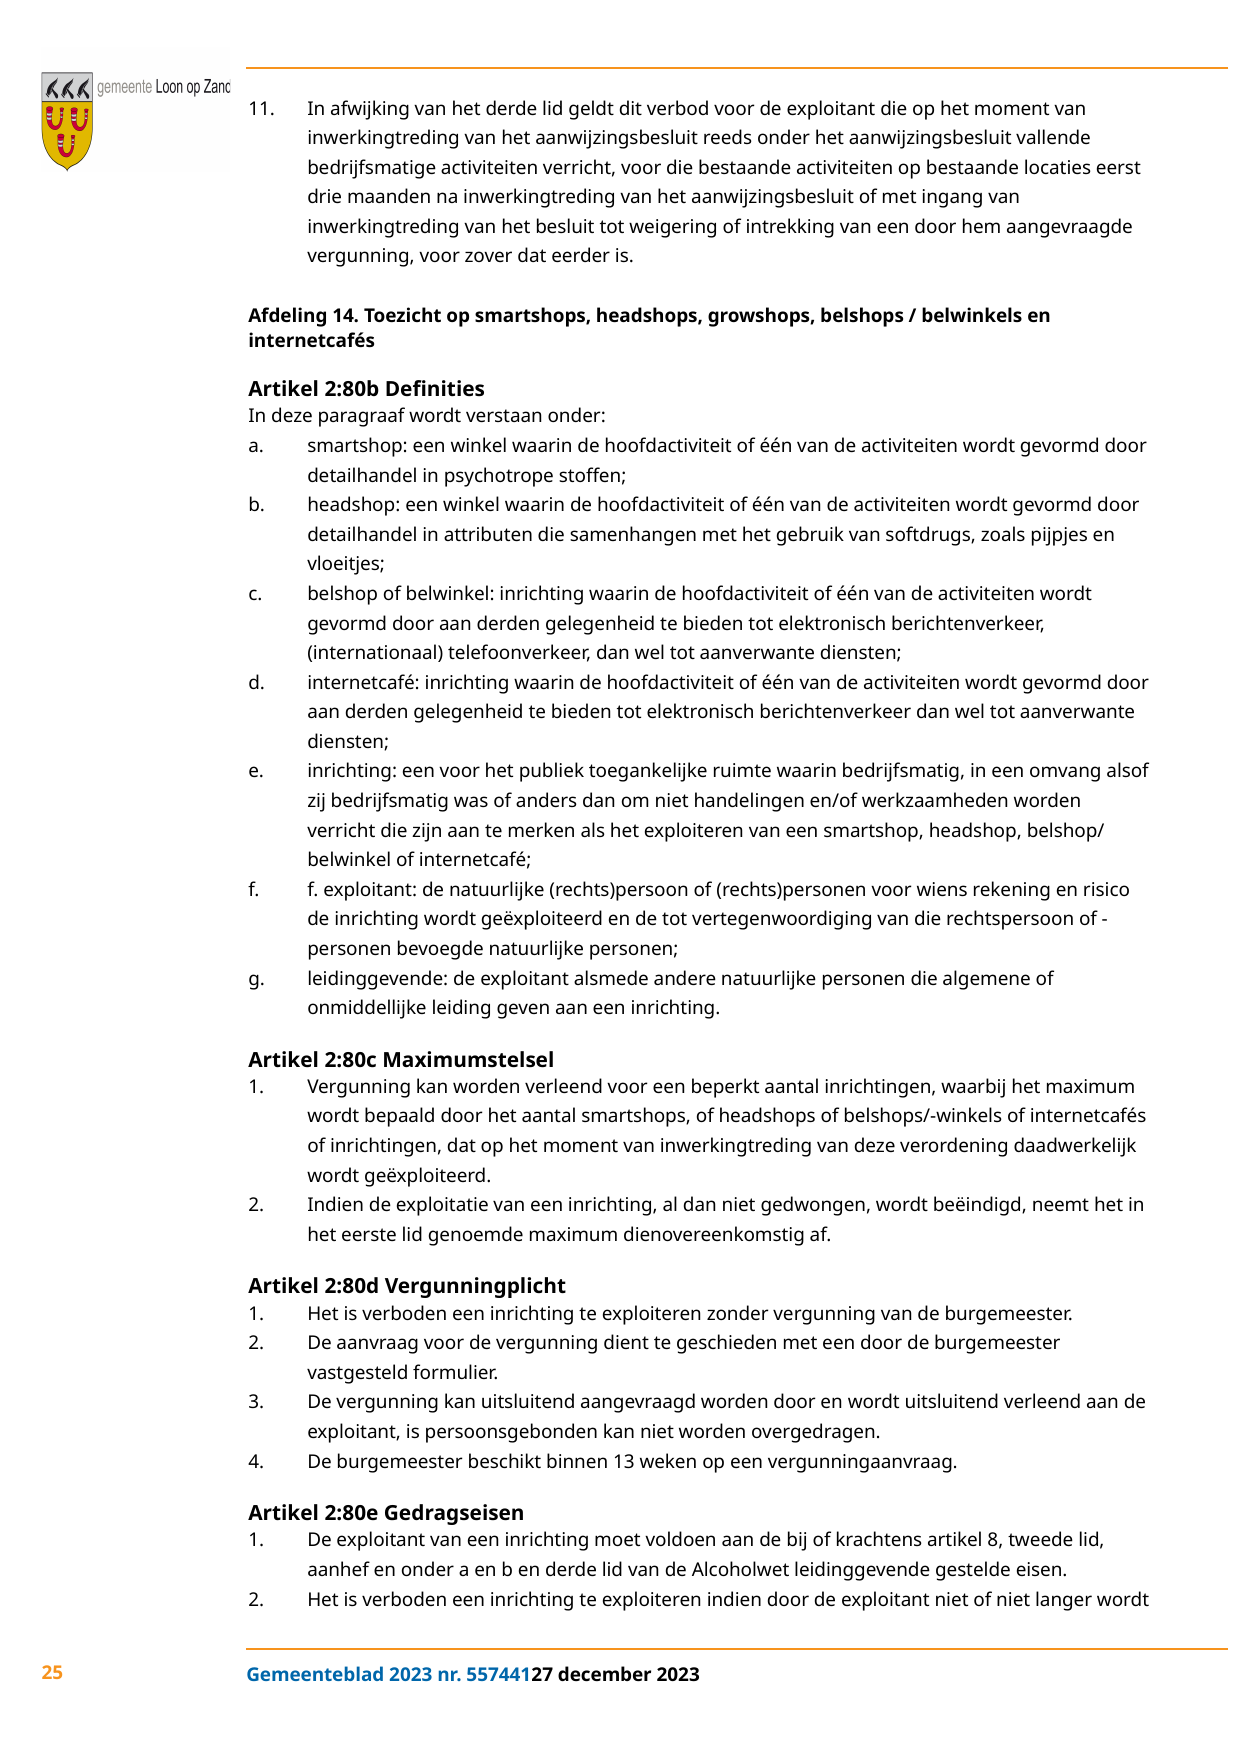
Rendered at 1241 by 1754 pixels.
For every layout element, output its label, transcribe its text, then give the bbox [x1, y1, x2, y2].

list Vergunning kan worden verleend voor een beperkt aantal inrichtingen, waarbij het maximum wordt bepaald door het aantal smartshops, of headshops of belshops/-winkels of internetcafés of inrichtingen, dat op het moment van inwerkingtreding van deze verordening daadwerkelijk wordt geëxploiteerd. [248, 1073, 1152, 1188]
text Artikel 2:80d Vergunningplicht [248, 1271, 1152, 1300]
list Indien de exploitatie van een inrichting, al dan niet gedwongen, wordt beëindigd, neemt het in het eerste lid genoemde maximum dienovereenkomstig af. [248, 1191, 1152, 1247]
list De vergunning kan uitsluitend aangevraagd worden door en wordt uitsluitend verleend aan de exploitant, is persoonsgebonden kan niet worden overgedragen. [248, 1389, 1152, 1444]
list Het is verboden een inrichting te exploiteren zonder vergunning van de burgemeester. [248, 1300, 1152, 1326]
text Artikel 2:80b Definities [248, 374, 1152, 403]
list Het is verboden een inrichting te exploiteren indien door de exploitant niet of niet langer wordt [248, 1586, 1152, 1612]
list In afwijking van het derde lid geldt dit verbod voor de exploitant die op het moment van inwerkingtreding van het aanwijzingsbesluit reeds onder het aanwijzingsbesluit vallende bedrijfsmatige activiteiten verricht, voor die bestaande activiteiten op bestaande locaties eerst drie maanden na inwerkingtreding van het aanwijzingsbesluit of met ingang van inwerkingtreding van het besluit tot weigering of intrekking van een door hem aangevraagde vergunning, voor zover dat eerder is. [248, 95, 1152, 268]
text Artikel 2:80c Maximumstelsel [248, 1045, 1152, 1073]
list De burgemeester beschikt binnen 13 weken op een vergunningaanvraag. [248, 1448, 1152, 1473]
text Afdeling 14. Toezicht op smartshops, headshops, growshops, belshops / belwinkels en internetcafés [248, 302, 1152, 353]
list internetcafé: inrichting waarin de hoofdactiviteit of één van de activiteiten wordt gevormd door aan derden gelegenheid te bieden tot elektronisch berichtenverkeer dan wel tot aanverwante diensten; [248, 669, 1152, 754]
list f. exploitant: de natuurlijke (rechts)persoon of (rechts)personen voor wiens rekening en risico de inrichting wordt geëxploiteerd en de tot vertegenwoordiging van die rechtspersoon of -personen bevoegde natuurlijke personen; [248, 876, 1152, 961]
text In deze paragraaf wordt verstaan onder: [248, 403, 1152, 428]
list leidinggevende: de exploitant alsmede andere natuurlijke personen die algemene of onmiddellijke leiding geven aan een inrichting. [248, 965, 1152, 1020]
list headshop: een winkel waarin de hoofdactiviteit of één van de activiteiten wordt gevormd door detailhandel in attributen die samenhangen met het gebruik van softdrugs, zoals pijpjes en vloeitjes; [248, 491, 1152, 576]
list belshop of belwinkel: inrichting waarin de hoofdactiviteit of één van de activiteiten wordt gevormd door aan derden gelegenheid te bieden tot elektronisch berichtenverkeer, (internationaal) telefoonverkeer, dan wel tot aanverwante diensten; [248, 580, 1152, 665]
list inrichting: een voor het publiek toegankelijke ruimte waarin bedrijfsmatig, in een omvang alsof zij bedrijfsmatig was of anders dan om niet handelingen en/of werkzaamheden worden verricht die zijn aan te merken als het exploiteren van een smartshop, headshop, belshop/ belwinkel of internetcafé; [248, 758, 1152, 872]
text Artikel 2:80e Gedragseisen [248, 1498, 1152, 1527]
picture [41, 47, 231, 172]
list De aanvraag voor de vergunning dient te geschieden met een door de burgemeester vastgesteld formulier. [248, 1329, 1152, 1385]
list smartshop: een winkel waarin de hoofdactiviteit of één van de activiteiten wordt gevormd door detailhandel in psychotrope stoffen; [248, 432, 1152, 487]
list De exploitant van een inrichting moet voldoen aan de bij of krachtens artikel 8, tweede lid, aanhef en onder a en b en derde lid van de Alcoholwet leidinggevende gestelde eisen. [248, 1527, 1152, 1582]
